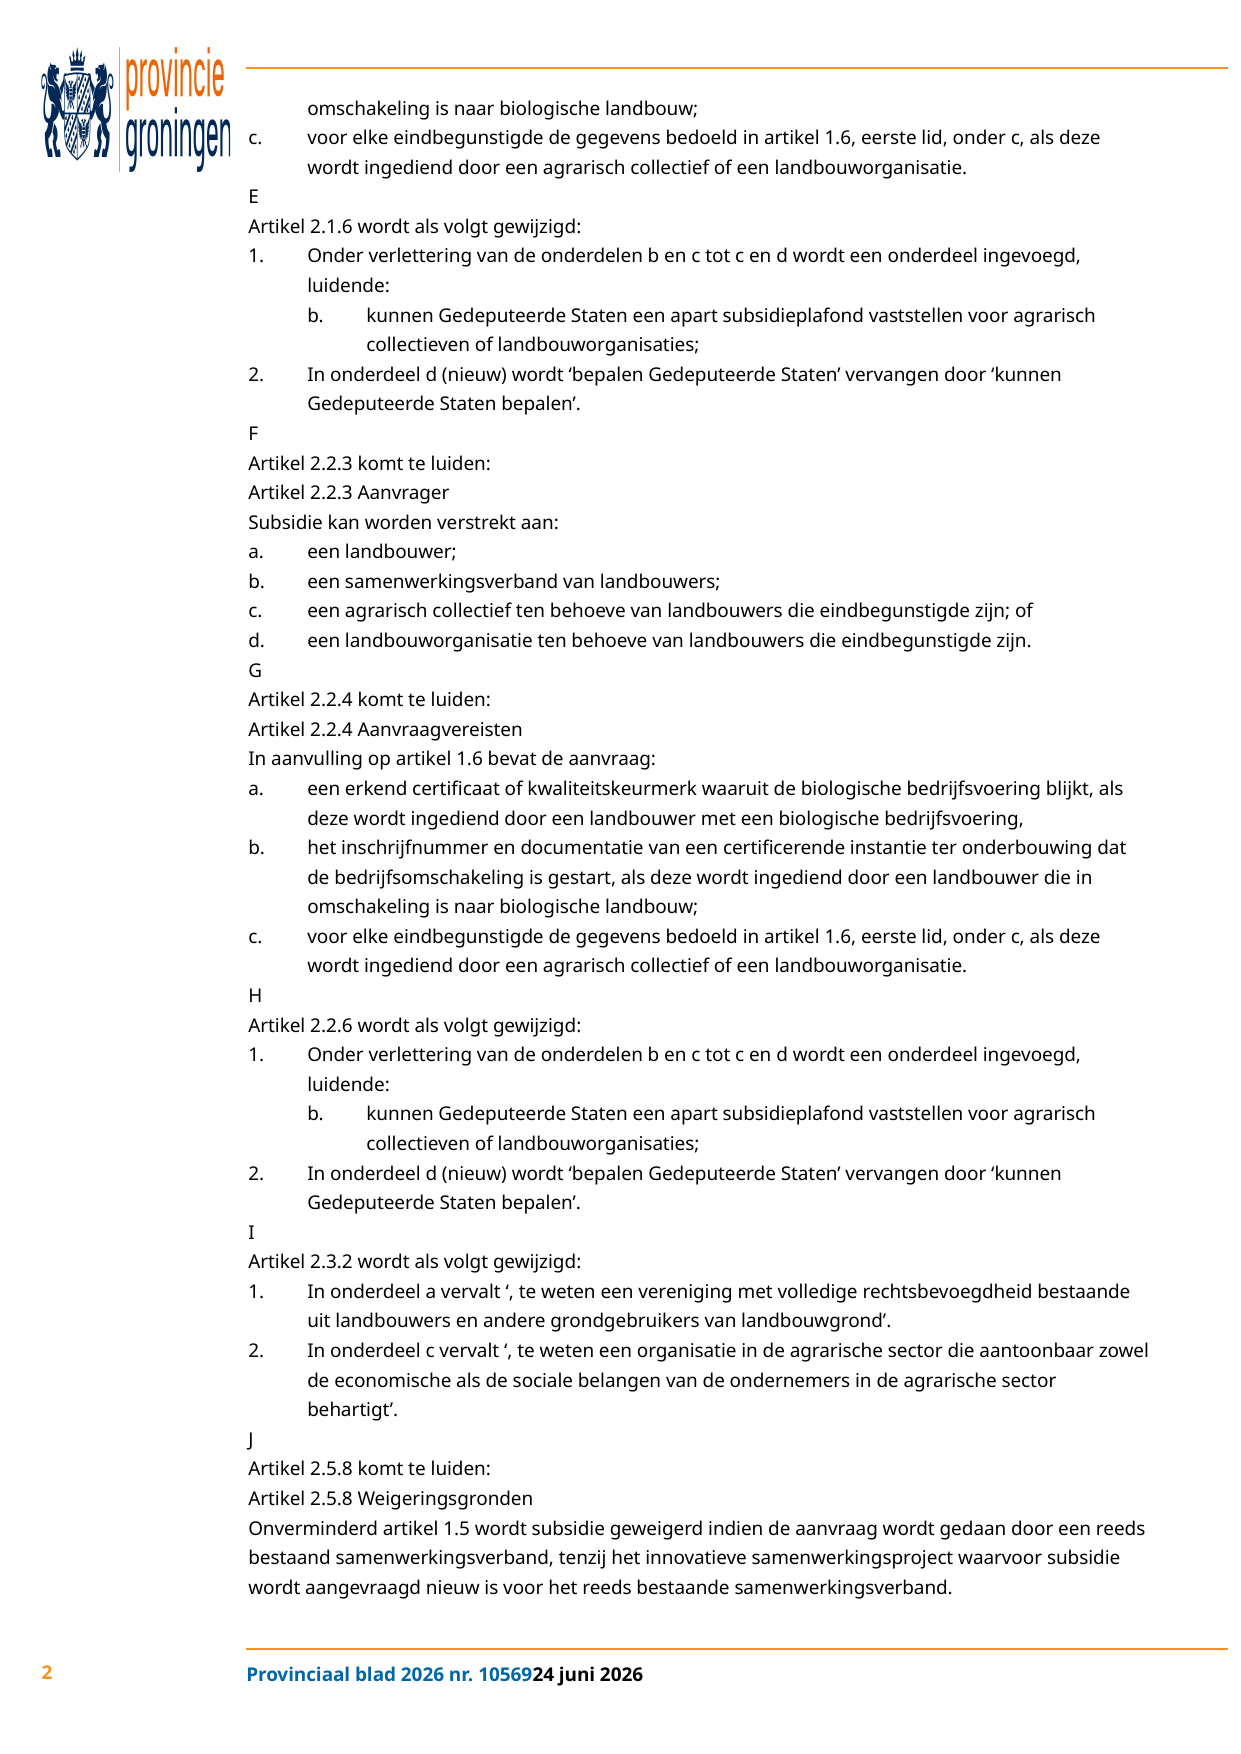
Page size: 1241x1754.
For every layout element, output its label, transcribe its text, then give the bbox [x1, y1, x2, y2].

text Artikel 2.2.4 Aanvraagvereisten [248, 716, 1152, 742]
list een erkend certificaat of kwaliteitskeurmerk waaruit de biologische bedrijfsvoering blijkt, als deze wordt ingediend door een landbouwer met een biologische bedrijfsvoering, [248, 775, 1152, 831]
list omschakeling is naar biologische landbouw; [248, 95, 1152, 121]
list een agrarisch collectief ten behoeve van landbouwers die eindbegunstigde zijn; of [248, 598, 1152, 623]
text Artikel 2.1.6 wordt als volgt gewijzigd: [248, 213, 1152, 239]
text Artikel 2.2.3 Aanvrager [248, 479, 1152, 505]
list In onderdeel d (nieuw) wordt ‘bepalen Gedeputeerde Staten’ vervangen door ‘kunnen Gedeputeerde Staten bepalen’. [248, 361, 1152, 416]
text E [248, 183, 1152, 209]
list het inschrijfnummer en documentatie van een certificerende instantie ter onderbouwing dat de bedrijfsomschakeling is gestart, als deze wordt ingediend door een landbouwer die in omschakeling is naar biologische landbouw; [248, 834, 1152, 919]
text Artikel 2.5.8 komt te luiden: [248, 1456, 1152, 1481]
text H [248, 982, 1152, 1008]
text Onverminderd artikel 1.5 wordt subsidie geweigerd indien de aanvraag wordt gedaan door een reeds bestaand samenwerkingsverband, tenzij het innovatieve samenwerkingsproject waarvoor subsidie wordt aangevraagd nieuw is voor het reeds bestaande samenwerkingsverband. [248, 1515, 1152, 1600]
list voor elke eindbegunstigde de gegevens bedoeld in artikel 1.6, eerste lid, onder c, als deze wordt ingediend door een agrarisch collectief of een landbouworganisatie. [248, 124, 1152, 180]
list een landbouworganisatie ten behoeve van landbouwers die eindbegunstigde zijn. [248, 627, 1152, 653]
text Artikel 2.2.6 wordt als volgt gewijzigd: [248, 1012, 1152, 1038]
list In onderdeel a vervalt ‘, te weten een vereniging met volledige rechtsbevoegdheid bestaande uit landbouwers en andere grondgebruikers van landbouwgrond’. [248, 1278, 1152, 1333]
picture [41, 47, 231, 172]
text Artikel 2.2.4 komt te luiden: [248, 686, 1152, 712]
list een samenwerkingsverband van landbouwers; [248, 568, 1152, 594]
list kunnen Gedeputeerde Staten een apart subsidieplafond vaststellen voor agrarisch collectieven of landbouworganisaties; [307, 302, 1152, 357]
list Onder verlettering van de onderdelen b en c tot c en d wordt een onderdeel ingevoegd, luidende: [248, 243, 1152, 298]
text Artikel 2.2.3 komt te luiden: [248, 450, 1152, 476]
text In aanvulling op artikel 1.6 bevat de aanvraag: [248, 746, 1152, 771]
list voor elke eindbegunstigde de gegevens bedoeld in artikel 1.6, eerste lid, onder c, als deze wordt ingediend door een agrarisch collectief of een landbouworganisatie. [248, 923, 1152, 978]
text I [248, 1219, 1152, 1245]
list een landbouwer; [248, 538, 1152, 564]
list kunnen Gedeputeerde Staten een apart subsidieplafond vaststellen voor agrarisch collectieven of landbouworganisaties; [307, 1101, 1152, 1156]
text Artikel 2.5.8 Weigeringsgronden [248, 1485, 1152, 1511]
list Onder verlettering van de onderdelen b en c tot c en d wordt een onderdeel ingevoegd, luidende: [248, 1041, 1152, 1097]
text F [248, 420, 1152, 446]
text J [248, 1426, 1152, 1452]
list In onderdeel d (nieuw) wordt ‘bepalen Gedeputeerde Staten’ vervangen door ‘kunnen Gedeputeerde Staten bepalen’. [248, 1160, 1152, 1215]
text Subsidie kan worden verstrekt aan: [248, 509, 1152, 535]
text Artikel 2.3.2 wordt als volgt gewijzigd: [248, 1248, 1152, 1274]
list In onderdeel c vervalt ‘, te weten een organisatie in de agrarische sector die aantoonbaar zowel de economische als de sociale belangen van de ondernemers in de agrarische sector behartigt’. [248, 1337, 1152, 1422]
text G [248, 657, 1152, 683]
